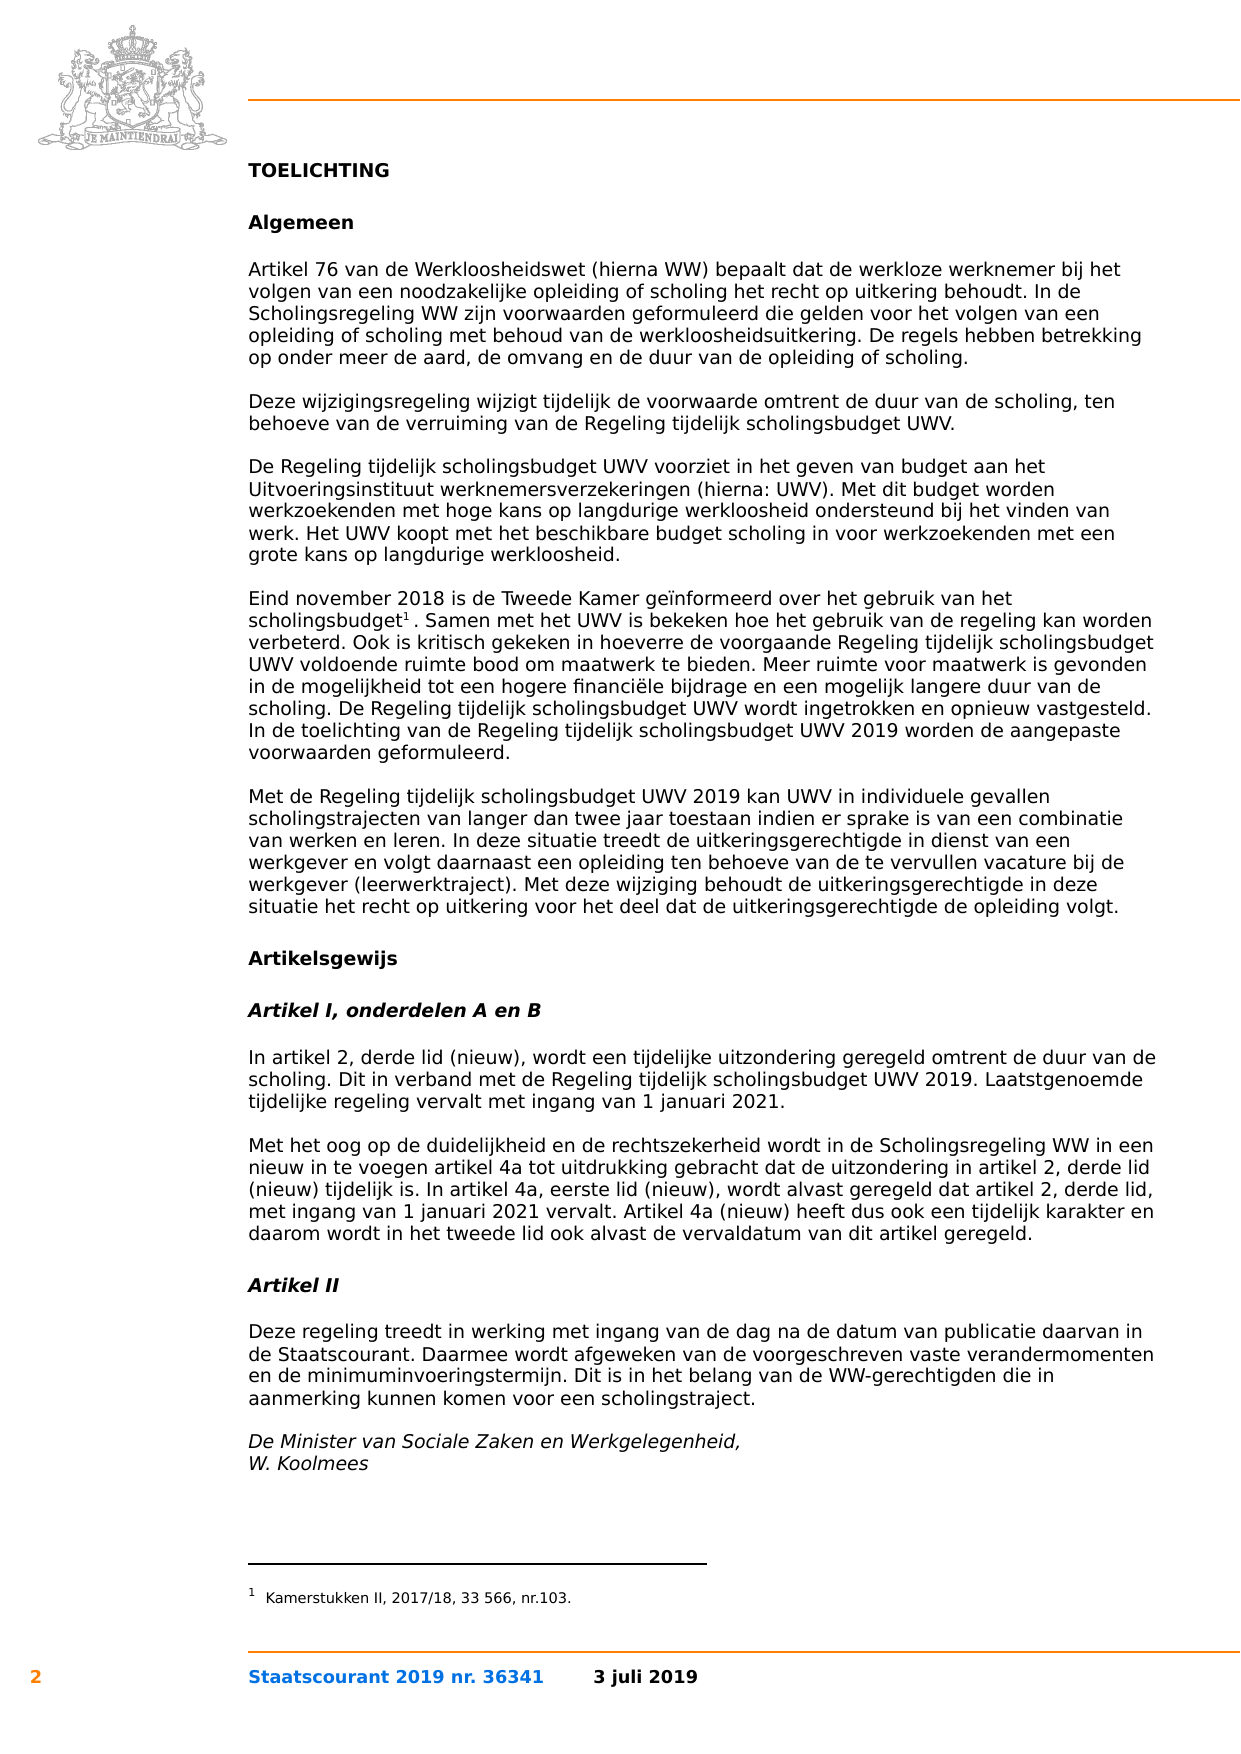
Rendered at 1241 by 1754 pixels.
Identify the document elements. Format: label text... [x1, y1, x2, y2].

text Artikel 76 van de Werkloosheidswet (hierna WW) bepaalt dat de werkloze werknemer bij het volgen van een noodzakelijke opleiding of scholing het recht op uitkering behoudt. In de Scholingsregeling WW zijn voorwaarden geformuleerd die gelden voor het volgen van een opleiding of scholing met behoud van de werkloosheidsuitkering. De regels hebben betrekking op onder meer de aard, de omvang en de duur van de opleiding of scholing. [248, 259, 1163, 369]
text Met het oog op de duidelijkheid en de rechtszekerheid wordt in de Scholingsregeling WW in een nieuw in te voegen artikel 4a tot uitdrukking gebracht dat de uitzondering in artikel 2, derde lid (nieuw) tijdelijk is. In artikel 4a, eerste lid (nieuw), wordt alvast geregeld dat artikel 2, derde lid, met ingang van 1 januari 2021 vervalt. Artikel 4a (nieuw) heeft dus ook een tijdelijk karakter en daarom wordt in het tweede lid ook alvast de vervaldatum van dit artikel geregeld. [248, 1134, 1163, 1244]
subtitle Artikelsgewijs [248, 948, 1163, 970]
subtitle TOELICHTING [248, 160, 1163, 182]
text Kamerstukken II, 2017/18, 33 566, nr.103. [248, 1586, 1163, 1608]
picture [38, 25, 227, 150]
text Deze wijzigingsregeling wijzigt tijdelijk de voorwaarde omtrent de duur van de scholing, ten behoeve van de verruiming van de Regeling tijdelijk scholingsbudget UWV. [248, 391, 1163, 434]
text Met de Regeling tijdelijk scholingsbudget UWV 2019 kan UWV in individuele gevallen scholingstrajecten van langer dan twee jaar toestaan indien er sprake is van een combinatie van werken en leren. In deze situatie treedt de uitkeringsgerechtigde in dienst van een werkgever en volgt daarnaast een opleiding ten behoeve van de te vervullen vacature bij de werkgever (leerwerktraject). Met deze wijziging behoudt de uitkeringsgerechtigde in deze situatie het recht op uitkering voor het deel dat de uitkeringsgerechtigde de opleiding volgt. [248, 786, 1163, 918]
text In artikel 2, derde lid (nieuw), wordt een tijdelijke uitzondering geregeld omtrent de duur van de scholing. Dit in verband met de Regeling tijdelijk scholingsbudget UWV 2019. Laatstgenoemde tijdelijke regeling vervalt met ingang van 1 januari 2021. [248, 1047, 1163, 1113]
text Eind november 2018 is de Tweede Kamer geïnformeerd over het gebruik van het scholingsbudget. Samen met het UWV is bekeken hoe het gebruik van de regeling kan worden verbeterd. Ook is kritisch gekeken in hoeverre de voorgaande Regeling tijdelijk scholingsbudget UWV voldoende ruimte bood om maatwerk te bieden. Meer ruimte voor maatwerk is gevonden in de mogelijkheid tot een hogere financiële bijdrage en een mogelijk langere duur van de scholing. De Regeling tijdelijk scholingsbudget UWV wordt ingetrokken en opnieuw vastgesteld. In de toelichting van de Regeling tijdelijk scholingsbudget UWV 2019 worden de aangepaste voorwaarden geformuleerd. [248, 588, 1163, 764]
subtitle Artikel II [248, 1274, 1163, 1296]
subtitle Artikel I, onderdelen A en B [248, 1000, 1163, 1022]
subtitle Algemeen [248, 212, 1163, 234]
text De Minister van Sociale Zaken en Werkgelegenheid, W. Koolmees [248, 1431, 1163, 1475]
text Deze regeling treedt in werking met ingang van de dag na de datum van publicatie daarvan in de Staatscourant. Daarmee wordt afgeweken van de voorgeschreven vaste verandermomenten en de minimuminvoeringstermijn. Dit is in het belang van de WW-gerechtigden die in aanmerking kunnen komen voor een scholingstraject. [248, 1321, 1163, 1409]
text De Regeling tijdelijk scholingsbudget UWV voorziet in het geven van budget aan het Uitvoeringsinstituut werknemersverzekeringen (hierna: UWV). Met dit budget worden werkzoekenden met hoge kans op langdurige werkloosheid ondersteund bij het vinden van werk. Het UWV koopt met het beschikbare budget scholing in voor werkzoekenden met een grote kans op langdurige werkloosheid. [248, 456, 1163, 566]
